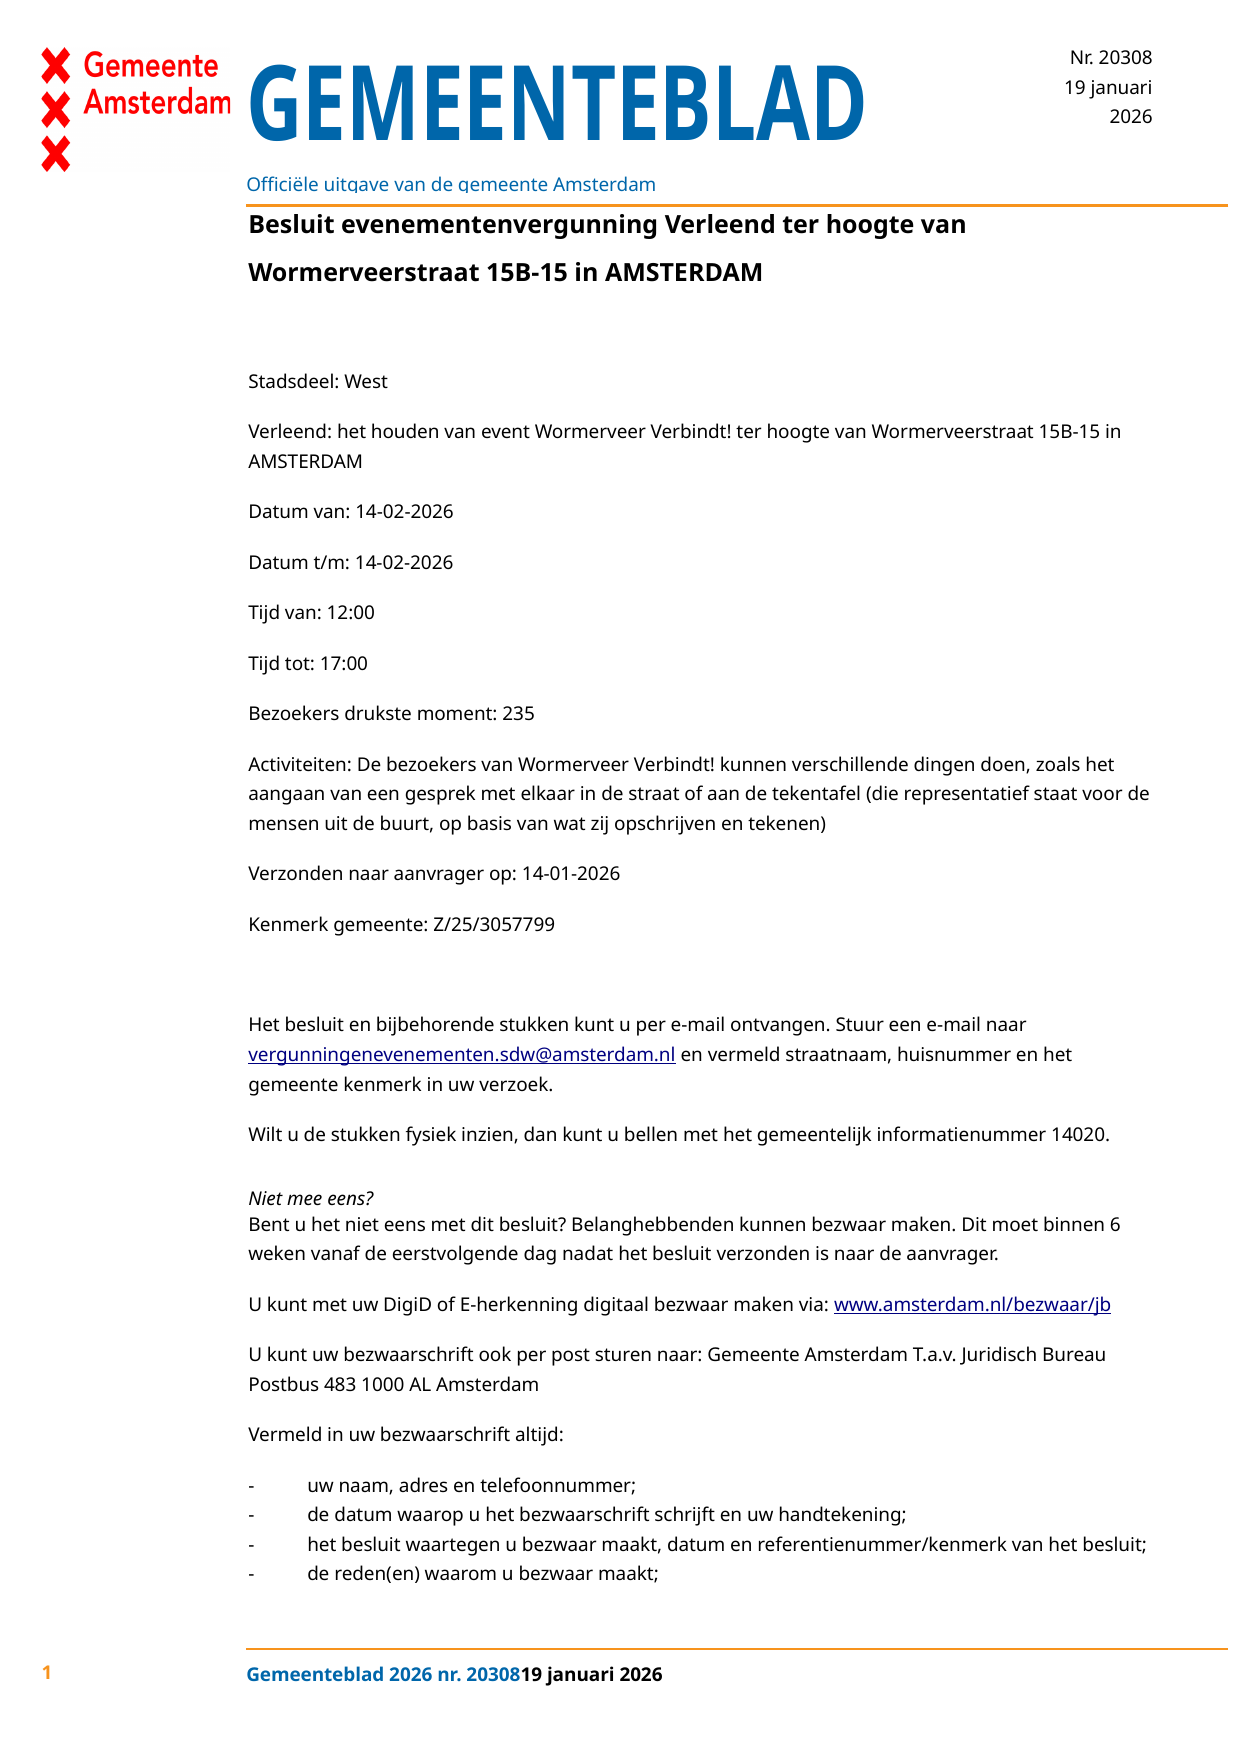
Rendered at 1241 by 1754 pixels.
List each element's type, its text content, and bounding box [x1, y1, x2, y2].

text Wilt u de stukken fysiek inzien, dan kunt u bellen met het gemeentelijk informatienummer 14020. [248, 1121, 1152, 1147]
text Verzonden naar aanvrager op: 14-01-2026 [248, 860, 1152, 886]
picture [41, 47, 231, 172]
text Verleend: het houden van event Wormerveer Verbindt! ter hoogte van Wormerveerstraat 15B-15 in AMSTERDAM [248, 419, 1152, 474]
text Kenmerk gemeente: Z/25/3057799 [248, 911, 1152, 937]
text Datum van: 14-02-2026 [248, 499, 1152, 524]
list de datum waarop u het bezwaarschrift schrijft en uw handtekening; [248, 1501, 1152, 1527]
text Stadsdeel: West [248, 368, 1152, 394]
text Activiteiten: De bezoekers van Wormerveer Verbindt! kunnen verschillende dingen doen, zoals het aangaan van een gesprek met elkaar in de straat of aan de tekentafel (die representatief staat voor de mensen uit de buurt, op basis van wat zij opschrijven en tekenen) [248, 751, 1152, 836]
text Bent u het niet eens met dit besluit? Belanghebbenden kunnen bezwaar maken. Dit moet binnen 6 weken vanaf de eerstvolgende dag nadat het besluit verzonden is naar de aanvrager. [248, 1211, 1152, 1266]
list de reden(en) waarom u bezwaar maakt; [248, 1561, 1152, 1586]
list uw naam, adres en telefoonnummer; [248, 1472, 1152, 1497]
text U kunt met uw DigiD of E-herkenning digitaal bezwaar maken via: www.amsterdam.nl/bezwaar/jb [248, 1291, 1152, 1317]
list het besluit waartegen u bezwaar maakt, datum en referentienummer/kenmerk van het besluit; [248, 1531, 1152, 1557]
text Niet mee eens? [248, 1185, 1152, 1211]
text U kunt uw bezwaarschrift ook per post sturen naar: Gemeente Amsterdam T.a.v. Juridisch Bureau Postbus 483 1000 AL Amsterdam [248, 1341, 1152, 1397]
text Tijd tot: 17:00 [248, 650, 1152, 676]
text Datum t/m: 14-02-2026 [248, 549, 1152, 575]
text Het besluit en bijbehorende stukken kunt u per e-mail ontvangen. Stuur een e-mail naar vergunningenevenementen.sdw@amsterdam.nl en vermeld straatnaam, huisnummer en het gemeente kenmerk in uw verzoek. [248, 1012, 1152, 1097]
text Tijd van: 12:00 [248, 599, 1152, 625]
text Besluit evenementenvergunning Verleend ter hoogte van Wormerveerstraat 15B-15 in AMSTERDAM [248, 207, 1152, 288]
text Vermeld in uw bezwaarschrift altijd: [248, 1421, 1152, 1447]
text Bezoekers drukste moment: 235 [248, 700, 1152, 726]
